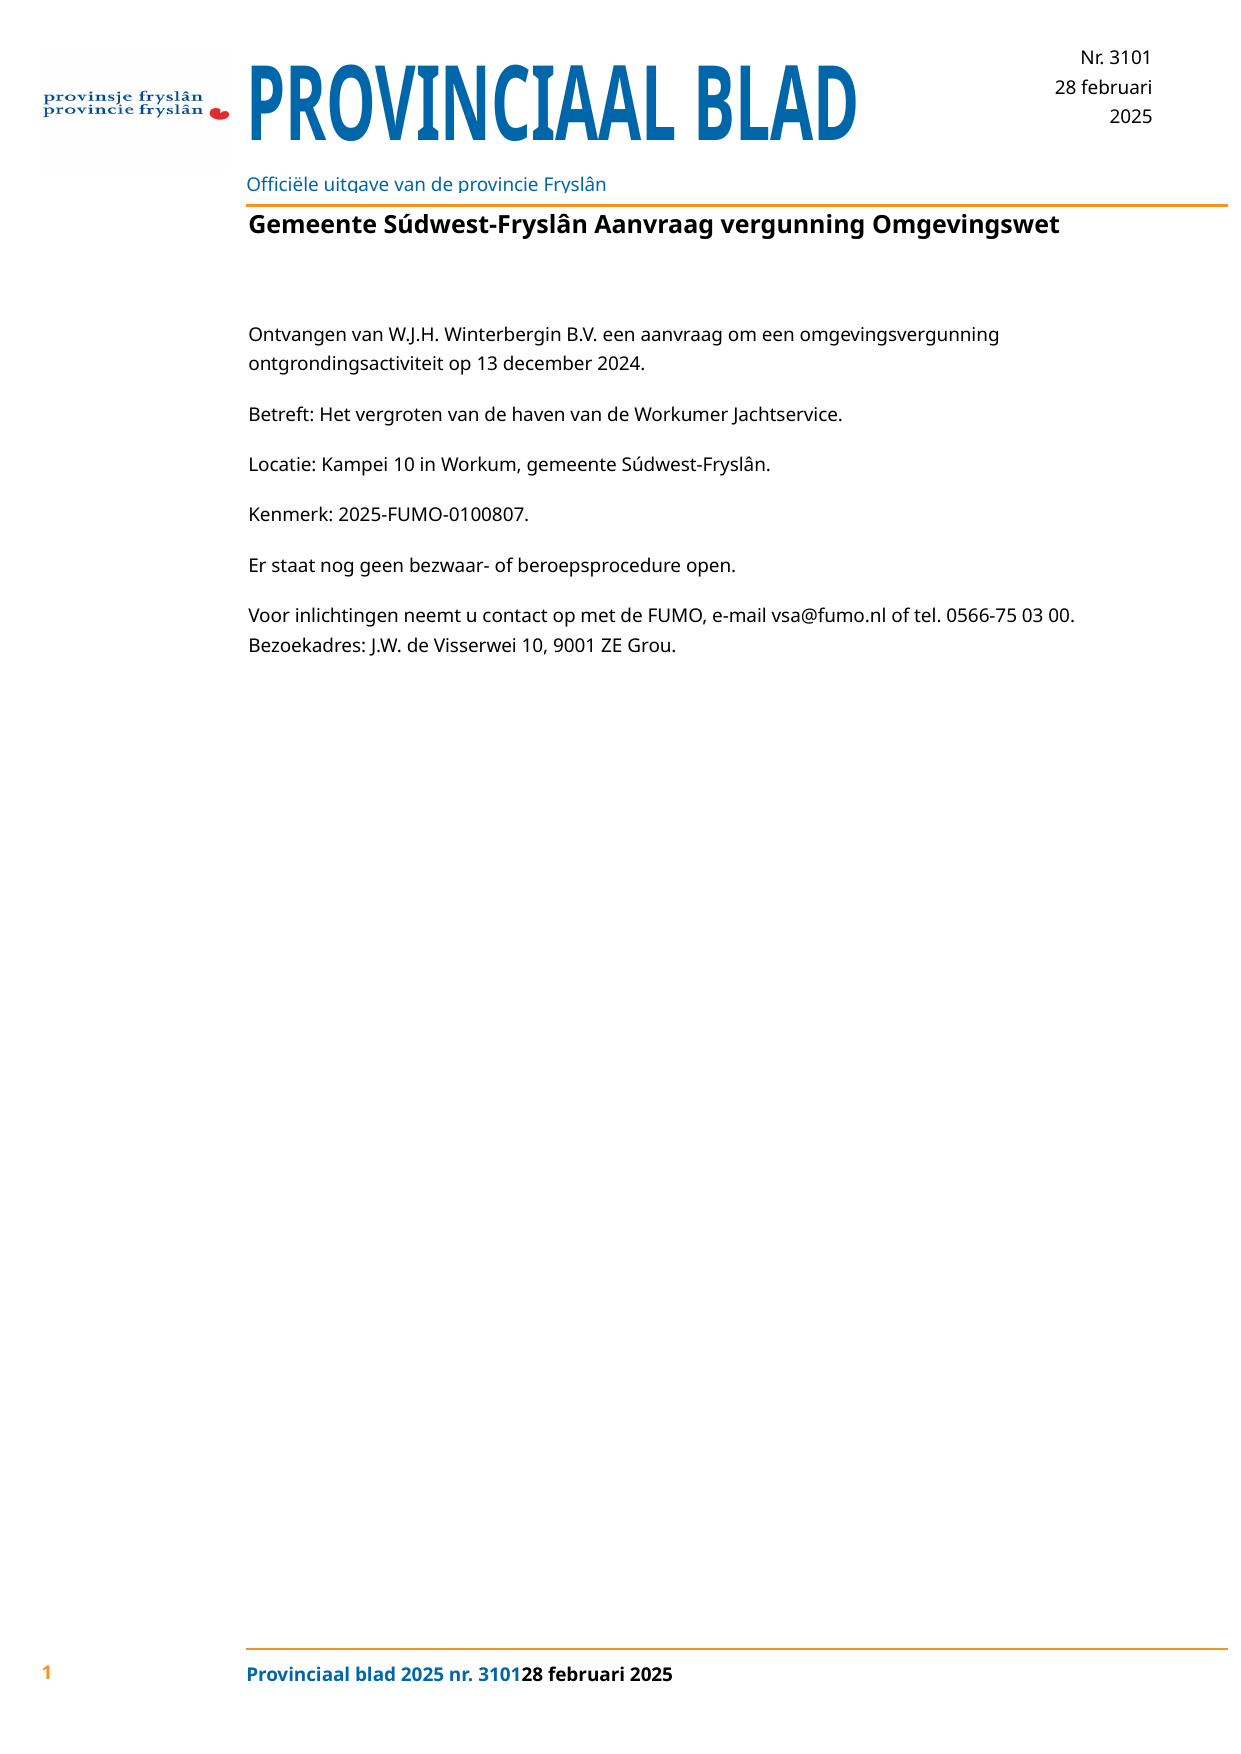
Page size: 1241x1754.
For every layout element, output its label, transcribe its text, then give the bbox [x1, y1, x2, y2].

text Er staat nog geen bezwaar- of beroepsprocedure open. [248, 552, 1152, 578]
text Kenmerk: 2025-FUMO-0100807. [248, 502, 1152, 527]
text Locatie: Kampei 10 in Workum, gemeente Súdwest-Fryslân. [248, 451, 1152, 477]
text Ontvangen van W.J.H. Winterbergin B.V. een aanvraag om een omgevingsvergunning ontgrondingsactiviteit op 13 december 2024. [248, 321, 1152, 376]
text Voor inlichtingen neemt u contact op met de FUMO, e-mail vsa@fumo.nl of tel. 0566-75 03 00. Bezoekadres: J.W. de Visserwei 10, 9001 ZE Grou. [248, 602, 1152, 658]
picture [41, 47, 231, 172]
text Gemeente Súdwest-Fryslân Aanvraag vergunning Omgevingswet [248, 207, 1152, 241]
text Betreft: Het vergroten van de haven van de Workumer Jachtservice. [248, 401, 1152, 426]
